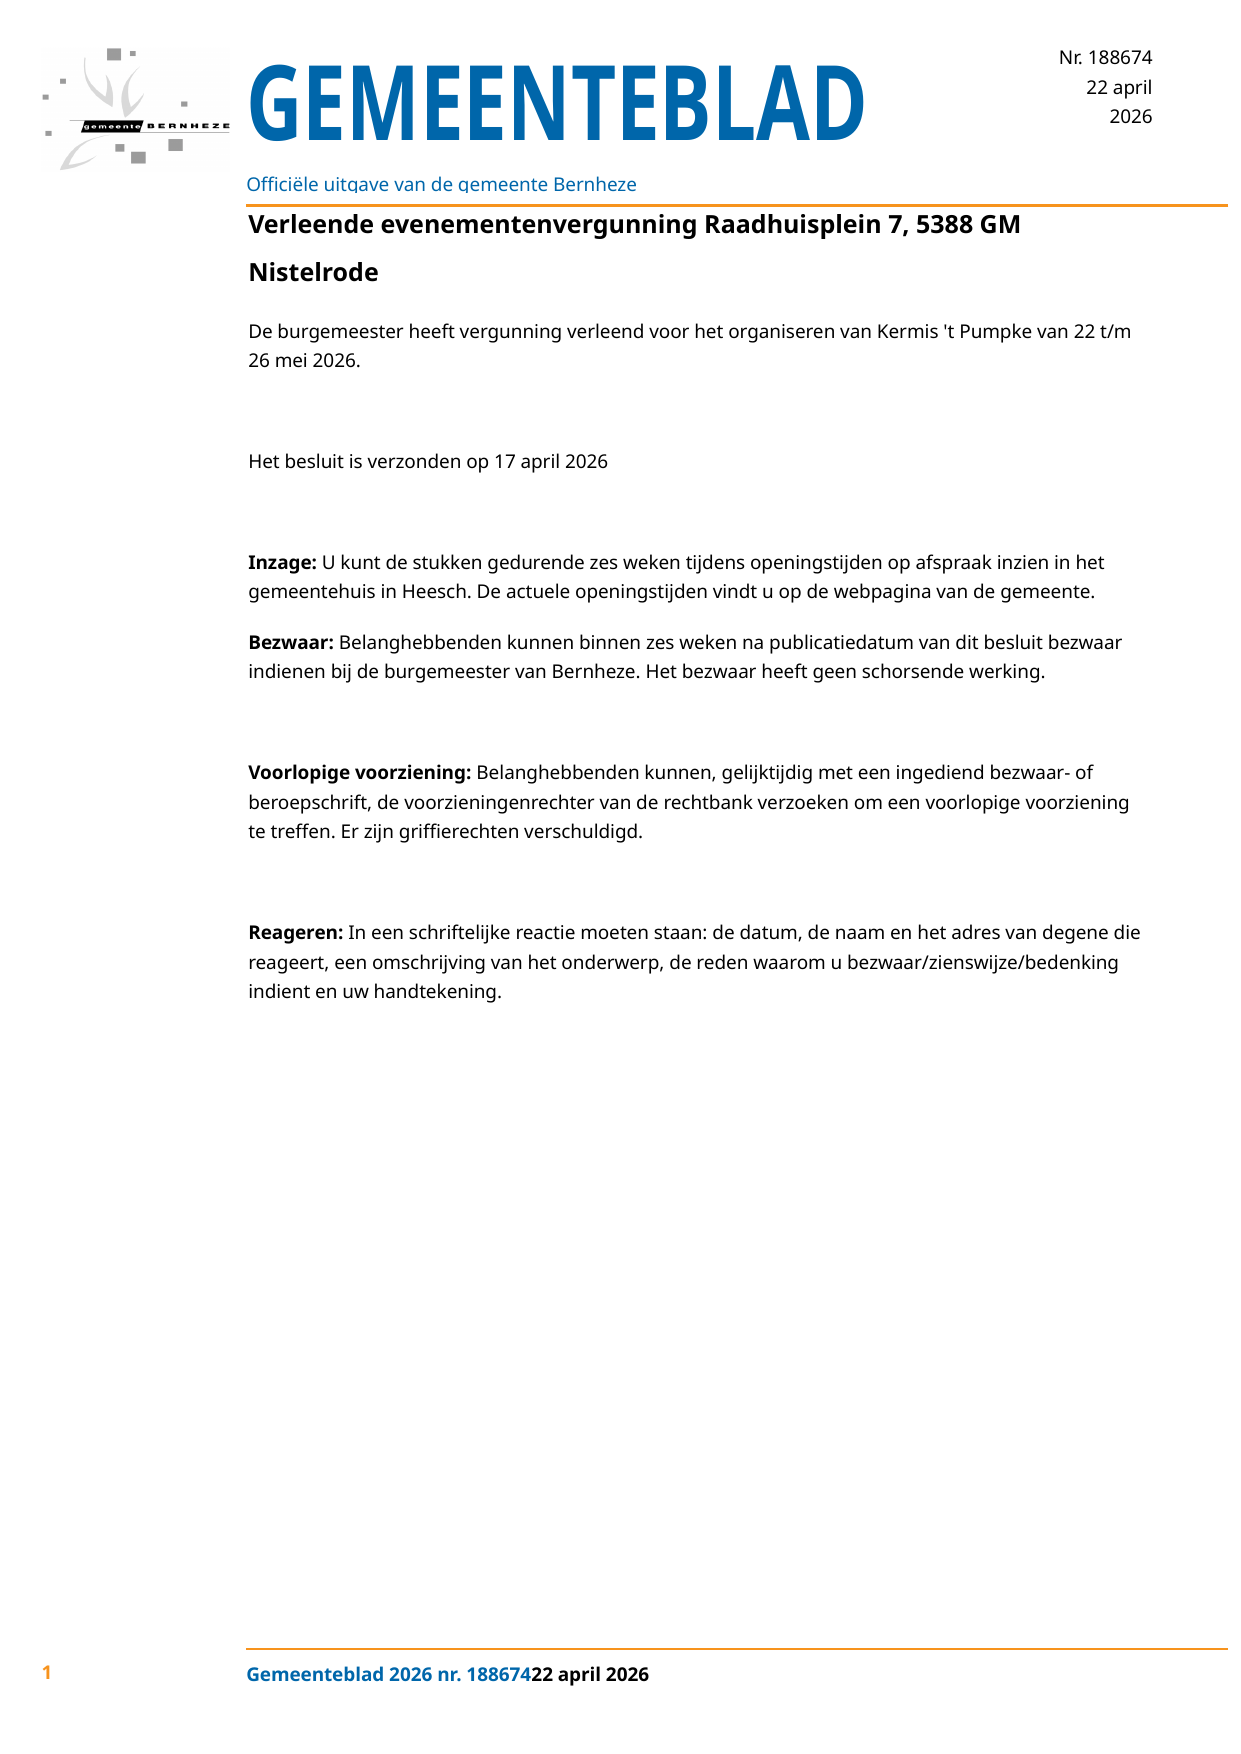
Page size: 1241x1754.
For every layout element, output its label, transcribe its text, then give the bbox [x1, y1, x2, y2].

text Reageren: In een schriftelijke reactie moeten staan: de datum, de naam en het adres van degene die reageert, een omschrijving van het onderwerp, de reden waarom u bezwaar/zienswijze/bedenking indient en uw handtekening. [248, 919, 1152, 1004]
text Inzage: U kunt de stukken gedurende zes weken tijdens openingstijden op afspraak inzien in het gemeentehuis in Heesch. De actuele openingstijden vindt u op de webpagina van de gemeente. [248, 549, 1152, 604]
text Het besluit is verzonden op 17 april 2026 [248, 448, 1152, 474]
text Verleende evenementenvergunning Raadhuisplein 7, 5388 GM Nistelrode [248, 207, 1152, 288]
picture [41, 47, 231, 172]
text Bezwaar: Belanghebbenden kunnen binnen zes weken na publicatiedatum van dit besluit bezwaar indienen bij de burgemeester van Bernheze. Het bezwaar heeft geen schorsende werking. [248, 629, 1152, 684]
text De burgemeester heeft vergunning verleend voor het organiseren van Kermis 't Pumpke van 22 t/m 26 mei 2026. [248, 318, 1152, 373]
text Voorlopige voorziening: Belanghebbenden kunnen, gelijktijdig met een ingediend bezwaar- of beroepschrift, de voorzieningenrechter van de rechtbank verzoeken om een voorlopige voorziening te treffen. Er zijn griffierechten verschuldigd. [248, 759, 1152, 844]
